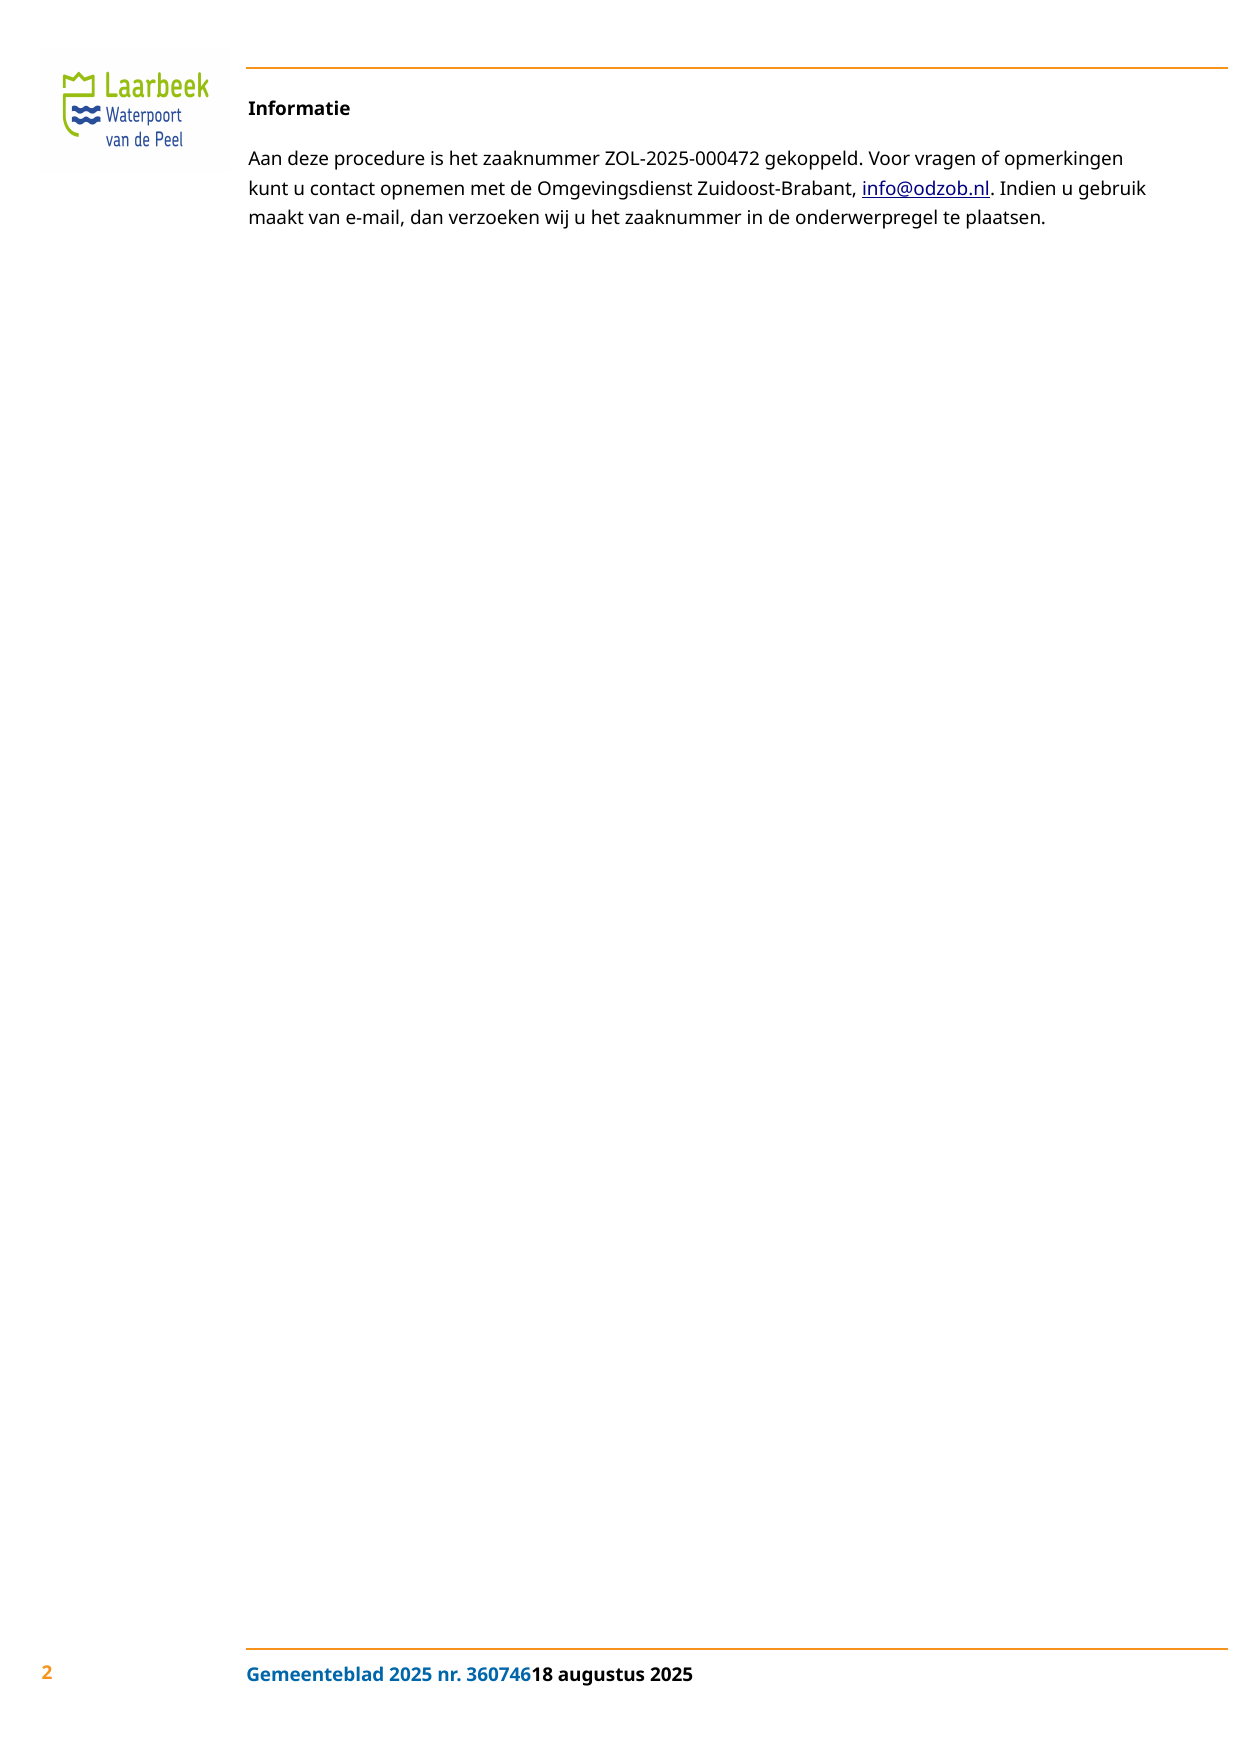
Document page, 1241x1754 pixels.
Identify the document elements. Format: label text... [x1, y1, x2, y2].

picture [41, 47, 231, 172]
text Aan deze procedure is het zaaknummer ZOL-2025-000472 gekoppeld. Voor vragen of opmerkingen kunt u contact opnemen met de Omgevingsdienst Zuidoost-Brabant, info@odzob.nl. Indien u gebruik maakt van e-mail, dan verzoeken wij u het zaaknummer in de onderwerpregel te plaatsen. [248, 145, 1152, 230]
text Informatie [248, 95, 1152, 121]
